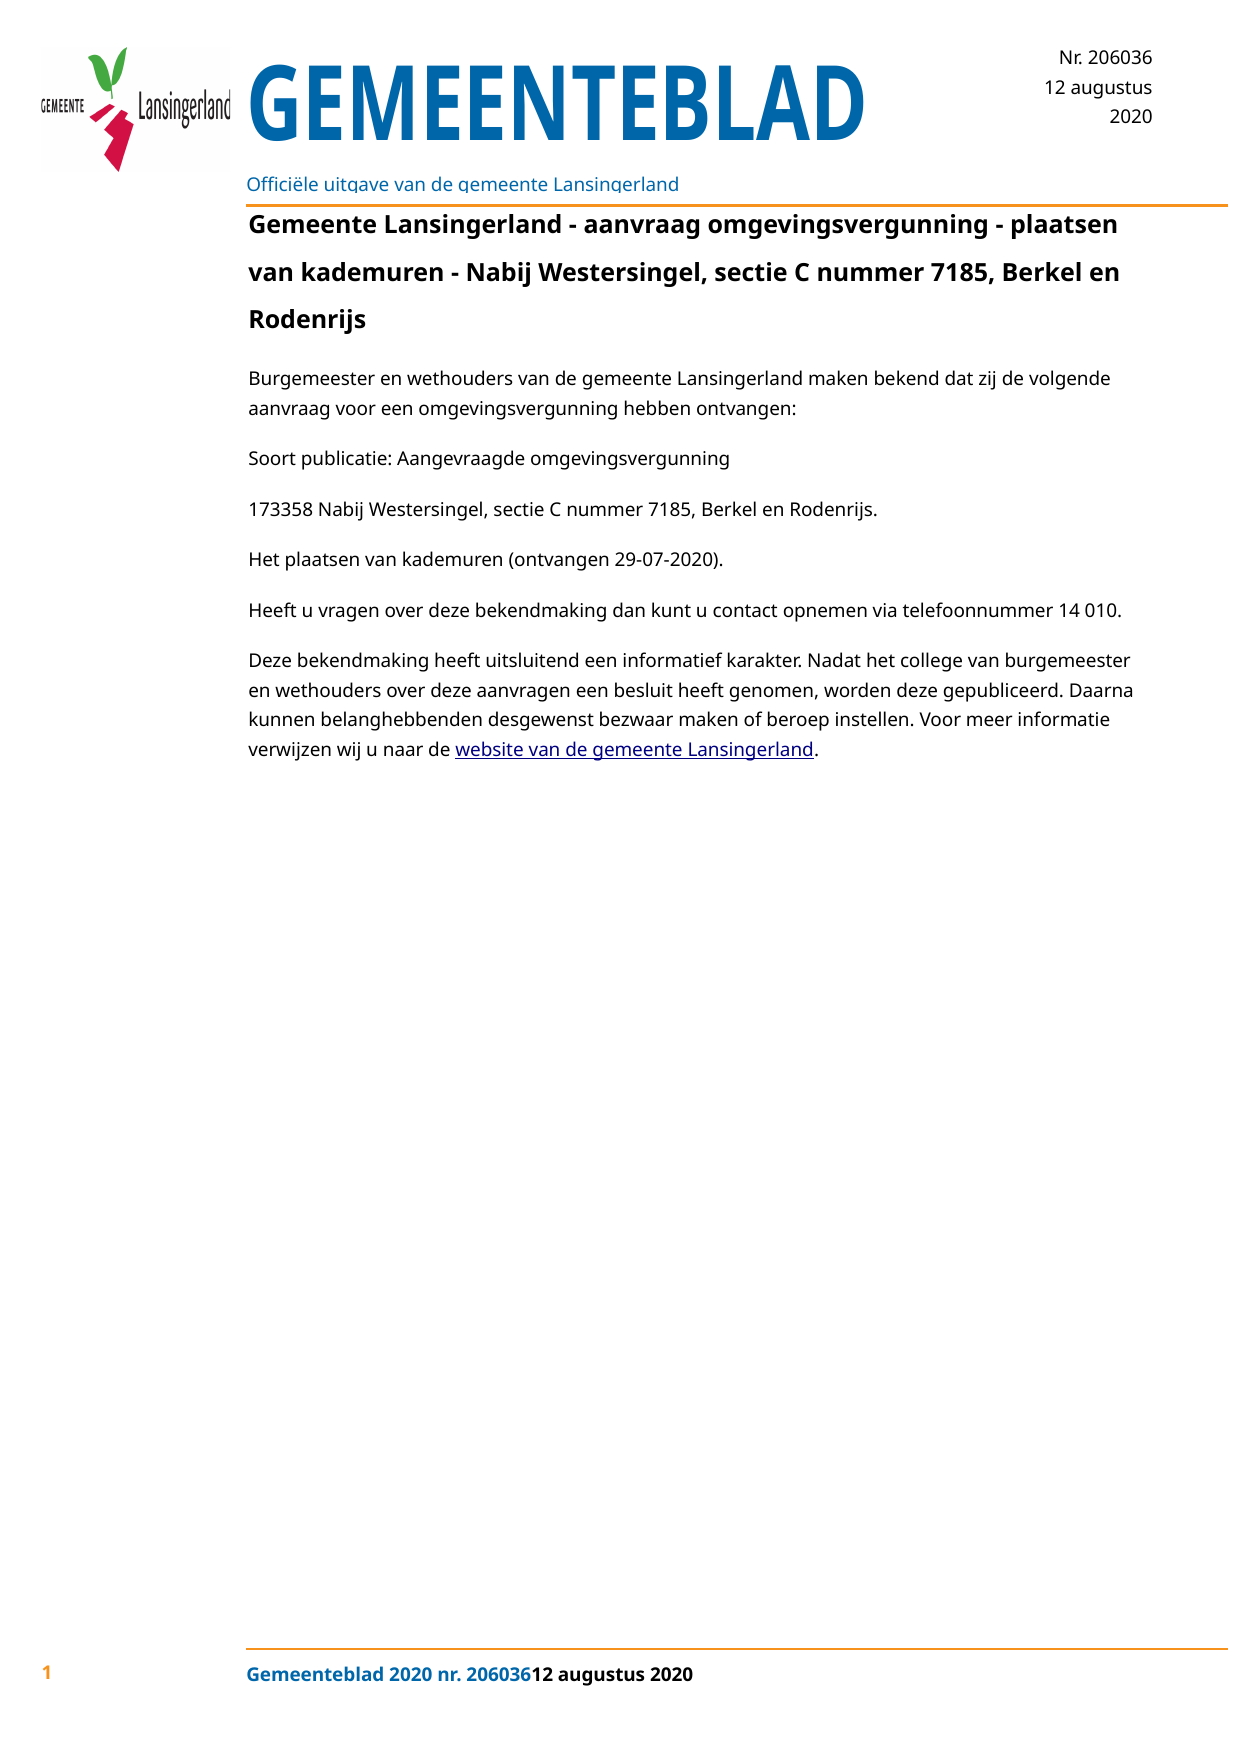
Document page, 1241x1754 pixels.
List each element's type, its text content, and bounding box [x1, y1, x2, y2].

text Soort publicatie: Aangevraagde omgevingsvergunning [248, 446, 1152, 471]
text Burgemeester en wethouders van de gemeente Lansingerland maken bekend dat zij de volgende aanvraag voor een omgevingsvergunning hebben ontvangen: [248, 366, 1152, 421]
text Deze bekendmaking heeft uitsluitend een informatief karakter. Nadat het college van burgemeester en wethouders over deze aanvragen een besluit heeft genomen, worden deze gepubliceerd. Daarna kunnen belanghebbenden desgewenst bezwaar maken of beroep instellen. Voor meer informatie verwijzen wij u naar de website van de gemeente Lansingerland. [248, 647, 1152, 762]
text Heeft u vragen over deze bekendmaking dan kunt u contact opnemen via telefoonnummer 14 010. [248, 597, 1152, 622]
text Het plaatsen van kademuren (ontvangen 29-07-2020). [248, 546, 1152, 572]
text Gemeente Lansingerland - aanvraag omgevingsvergunning - plaatsen van kademuren - Nabij Westersingel, sectie C nummer 7185, Berkel en Rodenrijs [248, 207, 1152, 336]
text 173358 Nabij Westersingel, sectie C nummer 7185, Berkel en Rodenrijs. [248, 496, 1152, 522]
picture [41, 47, 231, 172]
